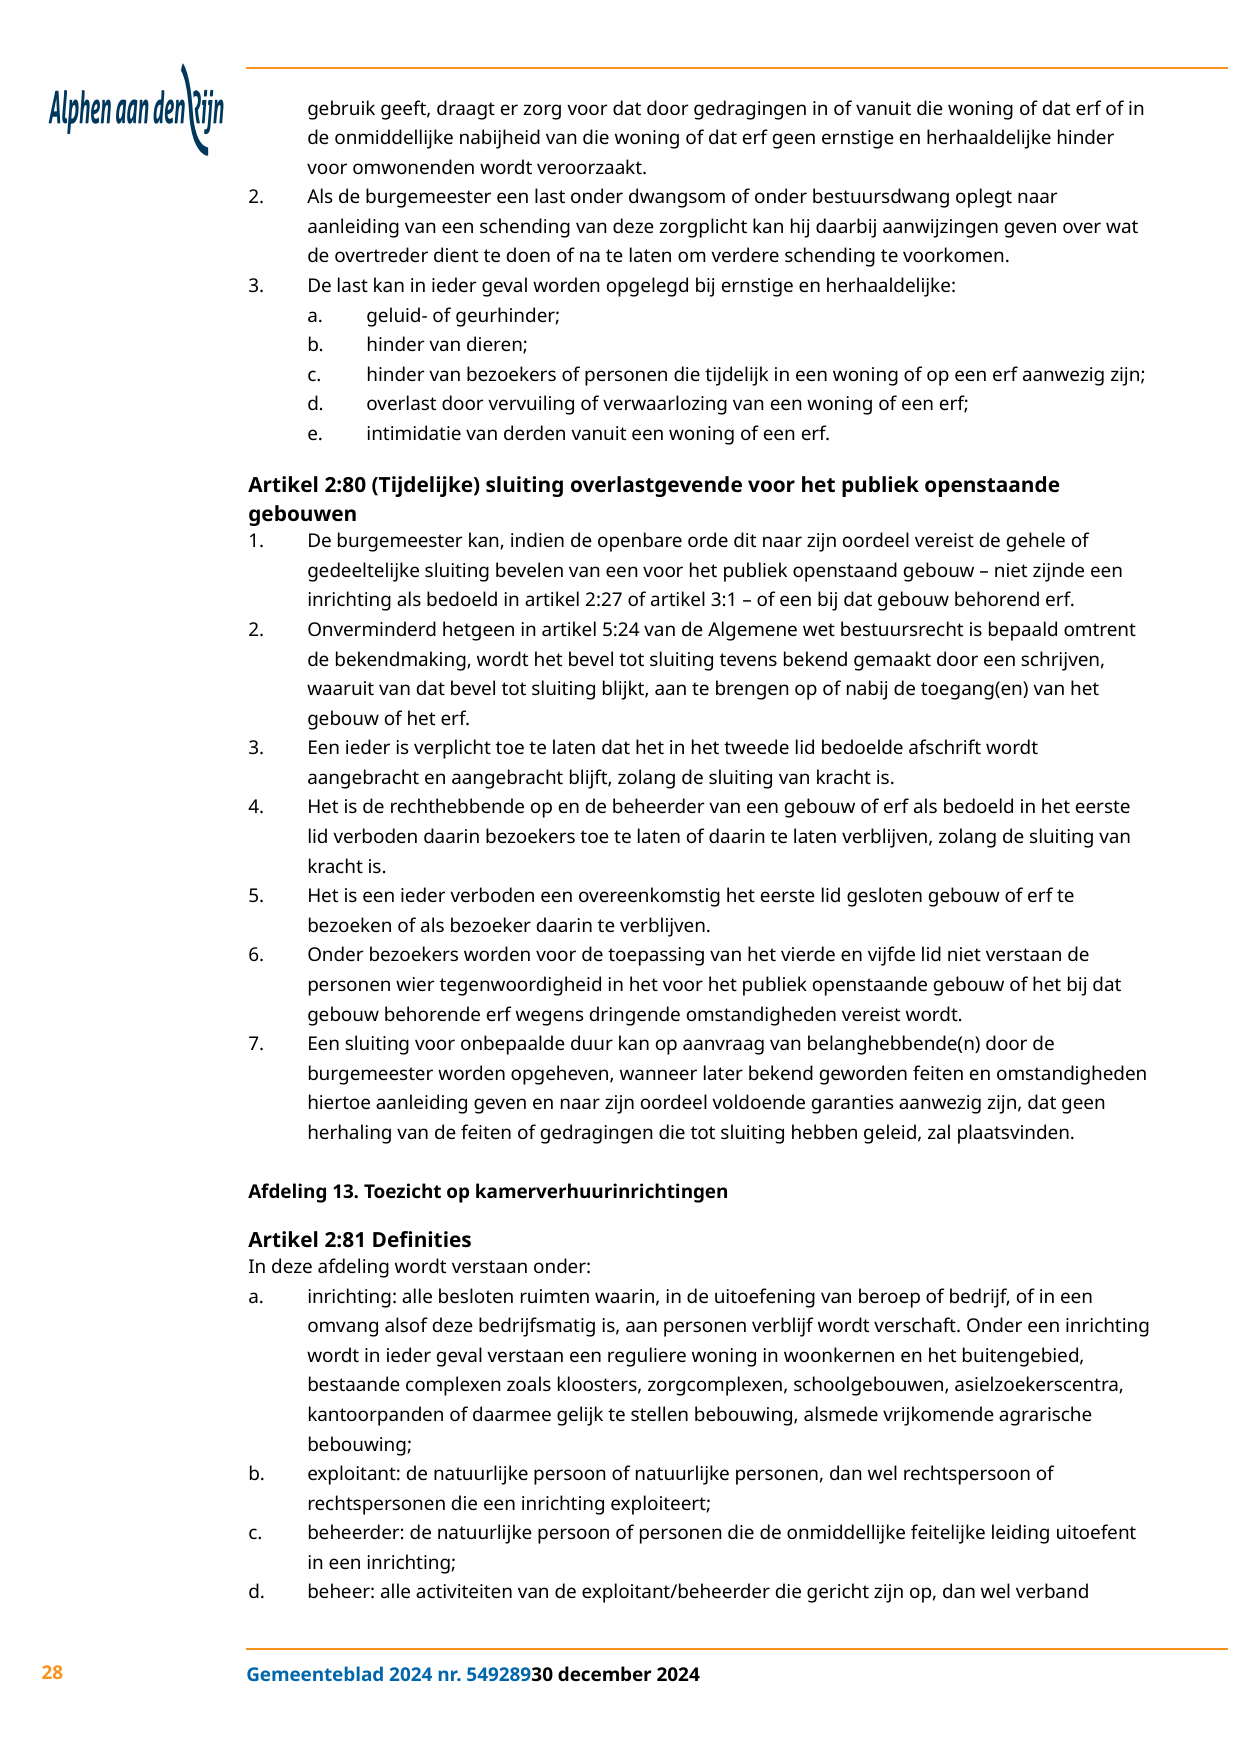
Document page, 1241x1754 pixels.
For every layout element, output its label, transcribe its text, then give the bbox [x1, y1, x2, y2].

text Artikel 2:81 Definities [248, 1225, 1152, 1253]
list Een ieder is verplicht toe te laten dat het in het tweede lid bedoelde afschrift wordt aangebracht en aangebracht blijft, zolang de sluiting van kracht is. [248, 734, 1152, 790]
list De last kan in ieder geval worden opgelegd bij ernstige en herhaaldelijke: [248, 272, 1152, 298]
list Als de burgemeester een last onder dwangsom of onder bestuursdwang oplegt naar aanleiding van een schending van deze zorgplicht kan hij daarbij aanwijzingen geven over wat de overtreder dient te doen of na te laten om verdere schending te voorkomen. [248, 183, 1152, 268]
list Onverminderd hetgeen in artikel 5:24 van de Algemene wet bestuursrecht is bepaald omtrent de bekendmaking, wordt het bevel tot sluiting tevens bekend gemaakt door een schrijven, waaruit van dat bevel tot sluiting blijkt, aan te brengen op of nabij de toegang(en) van het gebouw of het erf. [248, 616, 1152, 731]
list beheerder: de natuurlijke persoon of personen die de onmiddellijke feitelijke leiding uitoefent in een inrichting; [248, 1519, 1152, 1575]
text Artikel 2:80 (Tijdelijke) sluiting overlastgevende voor het publiek openstaande gebouwen [248, 471, 1152, 527]
list intimidatie van derden vanuit een woning of een erf. [307, 420, 1152, 446]
list Een sluiting voor onbepaalde duur kan op aanvraag van belanghebbende(n) door de burgemeester worden opgeheven, wanneer later bekend geworden feiten en omstandigheden hiertoe aanleiding geven en naar zijn oordeel voldoende garanties aanwezig zijn, dat geen herhaling van de feiten of gedragingen die tot sluiting hebben geleid, zal plaatsvinden. [248, 1030, 1152, 1145]
text In deze afdeling wordt verstaan onder: [248, 1253, 1152, 1279]
list hinder van bezoekers of personen die tijdelijk in een woning of op een erf aanwezig zijn; [307, 361, 1152, 387]
list hinder van dieren; [307, 331, 1152, 357]
list Het is de rechthebbende op en de beheerder van een gebouw of erf als bedoeld in het eerste lid verboden daarin bezoekers toe te laten of daarin te laten verblijven, zolang de sluiting van kracht is. [248, 794, 1152, 879]
list Het is een ieder verboden een overeenkomstig het eerste lid gesloten gebouw of erf te bezoeken of als bezoeker daarin te verblijven. [248, 882, 1152, 938]
list gebruik geeft, draagt er zorg voor dat door gedragingen in of vanuit die woning of dat erf of in de onmiddellijke nabijheid van die woning of dat erf geen ernstige en herhaaldelijke hinder voor omwonenden wordt veroorzaakt. [248, 95, 1152, 180]
list De burgemeester kan, indien de openbare orde dit naar zijn oordeel vereist de gehele of gedeeltelijke sluiting bevelen van een voor het publiek openstaand gebouw – niet zijnde een inrichting als bedoeld in artikel 2:27 of artikel 3:1 – of een bij dat gebouw behorend erf. [248, 527, 1152, 612]
list overlast door vervuiling of verwaarlozing van een woning of een erf; [307, 391, 1152, 416]
list geluid- of geurhinder; [307, 302, 1152, 328]
text Afdeling 13. Toezicht op kamerverhuurinrichtingen [248, 1178, 1152, 1204]
list Onder bezoekers worden voor de toepassing van het vierde en vijfde lid niet verstaan de personen wier tegenwoordigheid in het voor het publiek openstaande gebouw of het bij dat gebouw behorende erf wegens dringende omstandigheden vereist wordt. [248, 942, 1152, 1027]
picture [41, 47, 231, 172]
list inrichting: alle besloten ruimten waarin, in de uitoefening van beroep of bedrijf, of in een omvang alsof deze bedrijfsmatig is, aan personen verblijf wordt verschaft. Onder een inrichting wordt in ieder geval verstaan een reguliere woning in woonkernen en het buitengebied, bestaande complexen zoals kloosters, zorgcomplexen, schoolgebouwen, asielzoekerscentra, kantoorpanden of daarmee gelijk te stellen bebouwing, alsmede vrijkomende agrarische bebouwing; [248, 1283, 1152, 1457]
list exploitant: de natuurlijke persoon of natuurlijke personen, dan wel rechtspersoon of rechtspersonen die een inrichting exploiteert; [248, 1460, 1152, 1516]
list beheer: alle activiteiten van de exploitant/beheerder die gericht zijn op, dan wel verband [248, 1579, 1152, 1604]
